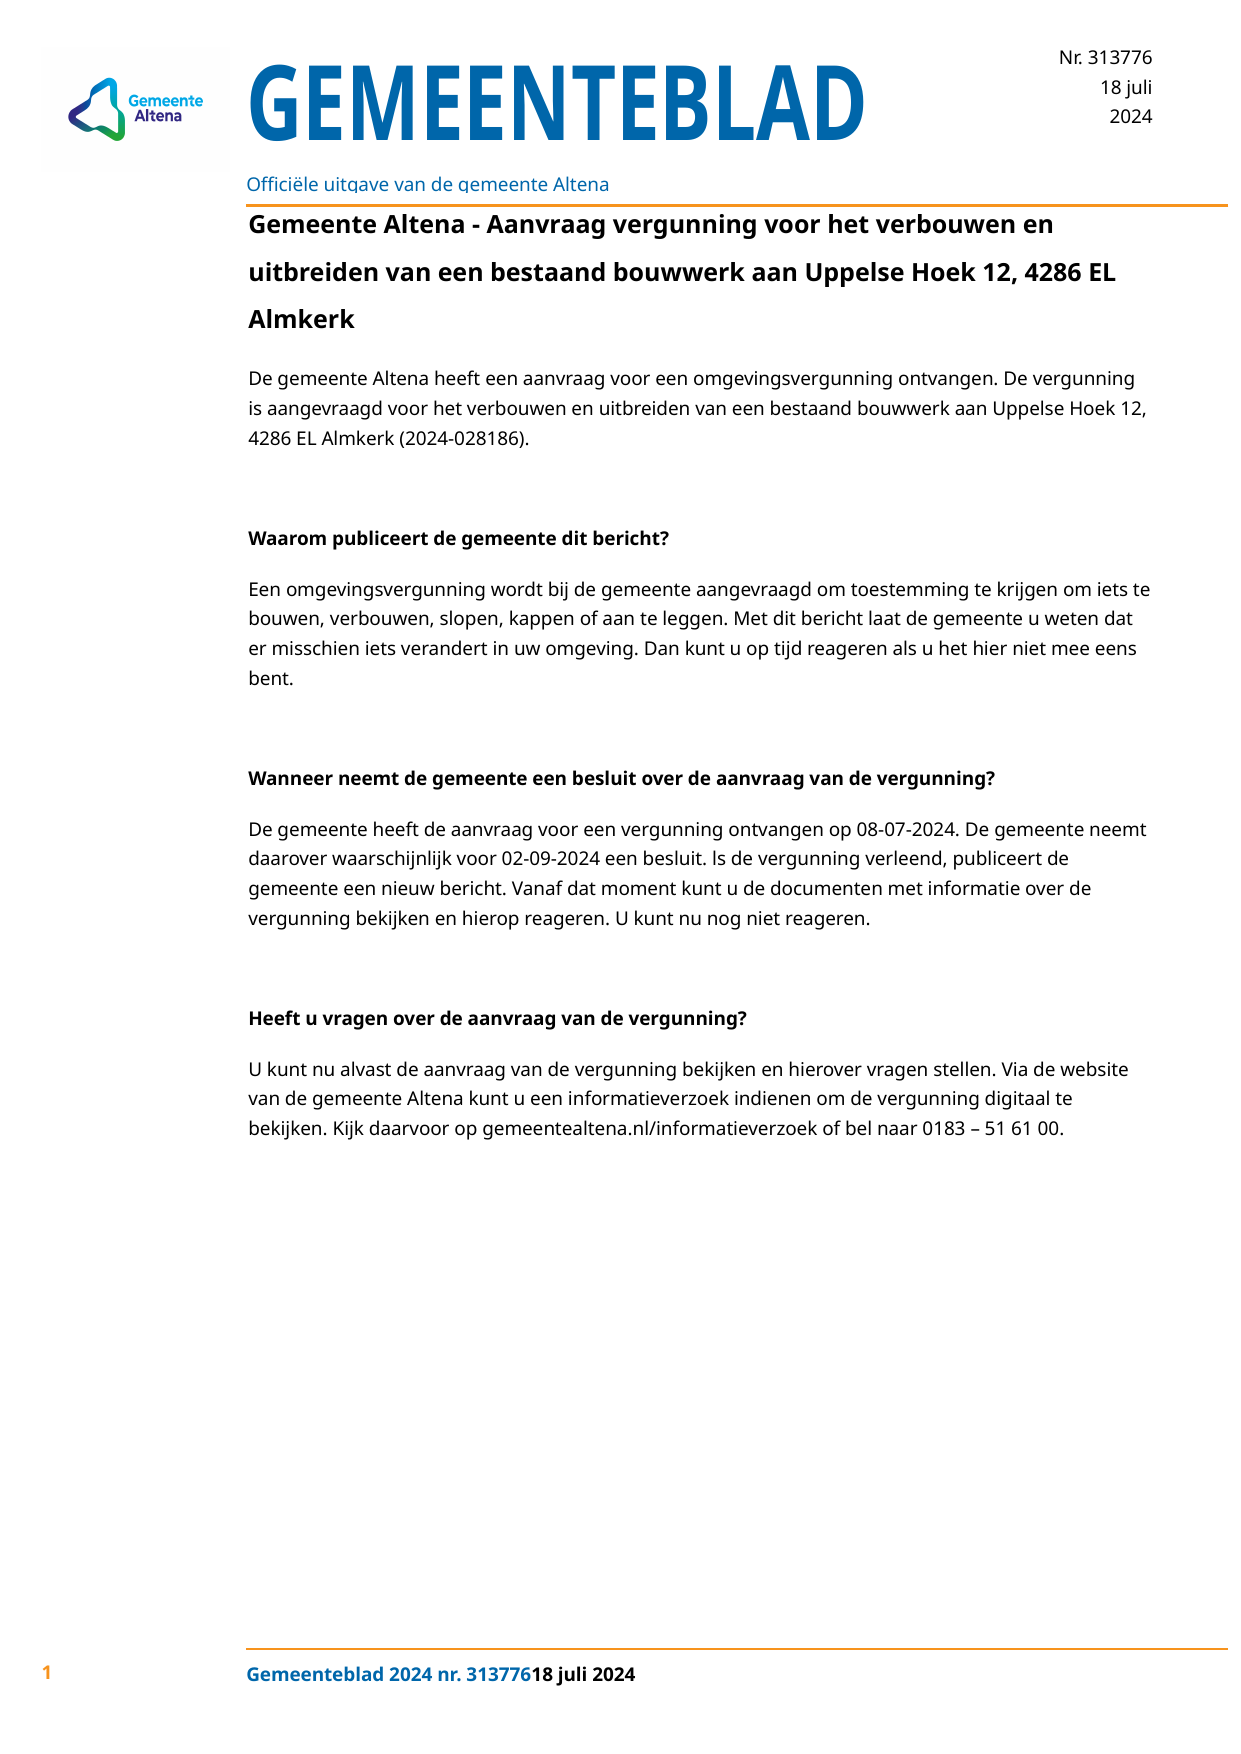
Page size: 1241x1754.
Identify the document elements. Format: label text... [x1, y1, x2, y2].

text Gemeente Altena - Aanvraag vergunning voor het verbouwen en uitbreiden van een bestaand bouwwerk aan Uppelse Hoek 12, 4286 EL Almkerk [248, 207, 1152, 336]
text U kunt nu alvast de aanvraag van de vergunning bekijken en hierover vragen stellen. Via de website van de gemeente Altena kunt u een informatieverzoek indienen om de vergunning digitaal te bekijken. Kijk daarvoor op gemeentealtena.nl/informatieverzoek of bel naar 0183 – 51 61 00. [248, 1056, 1152, 1141]
text Wanneer neemt de gemeente een besluit over de aanvraag van de vergunning? [248, 766, 1152, 791]
text De gemeente heeft de aanvraag voor een vergunning ontvangen op 08-07-2024. De gemeente neemt daarover waarschijnlijk voor 02-09-2024 een besluit. ls de vergunning verleend, publiceert de gemeente een nieuw bericht. Vanaf dat moment kunt u de documenten met informatie over de vergunning bekijken en hierop reageren. U kunt nu nog niet reageren. [248, 816, 1152, 930]
text Een omgevingsvergunning wordt bij de gemeente aangevraagd om toestemming te krijgen om iets te bouwen, verbouwen, slopen, kappen of aan te leggen. Met dit bericht laat de gemeente u weten dat er misschien iets verandert in uw omgeving. Dan kunt u op tijd reageren als u het hier niet mee eens bent. [248, 576, 1152, 690]
picture [41, 47, 231, 172]
text Waarom publiceert de gemeente dit bericht? [248, 526, 1152, 551]
text Heeft u vragen over de aanvraag van de vergunning? [248, 1006, 1152, 1031]
text De gemeente Altena heeft een aanvraag voor een omgevingsvergunning ontvangen. De vergunning is aangevraagd voor het verbouwen en uitbreiden van een bestaand bouwwerk aan Uppelse Hoek 12, 4286 EL Almkerk (2024-028186). [248, 366, 1152, 450]
